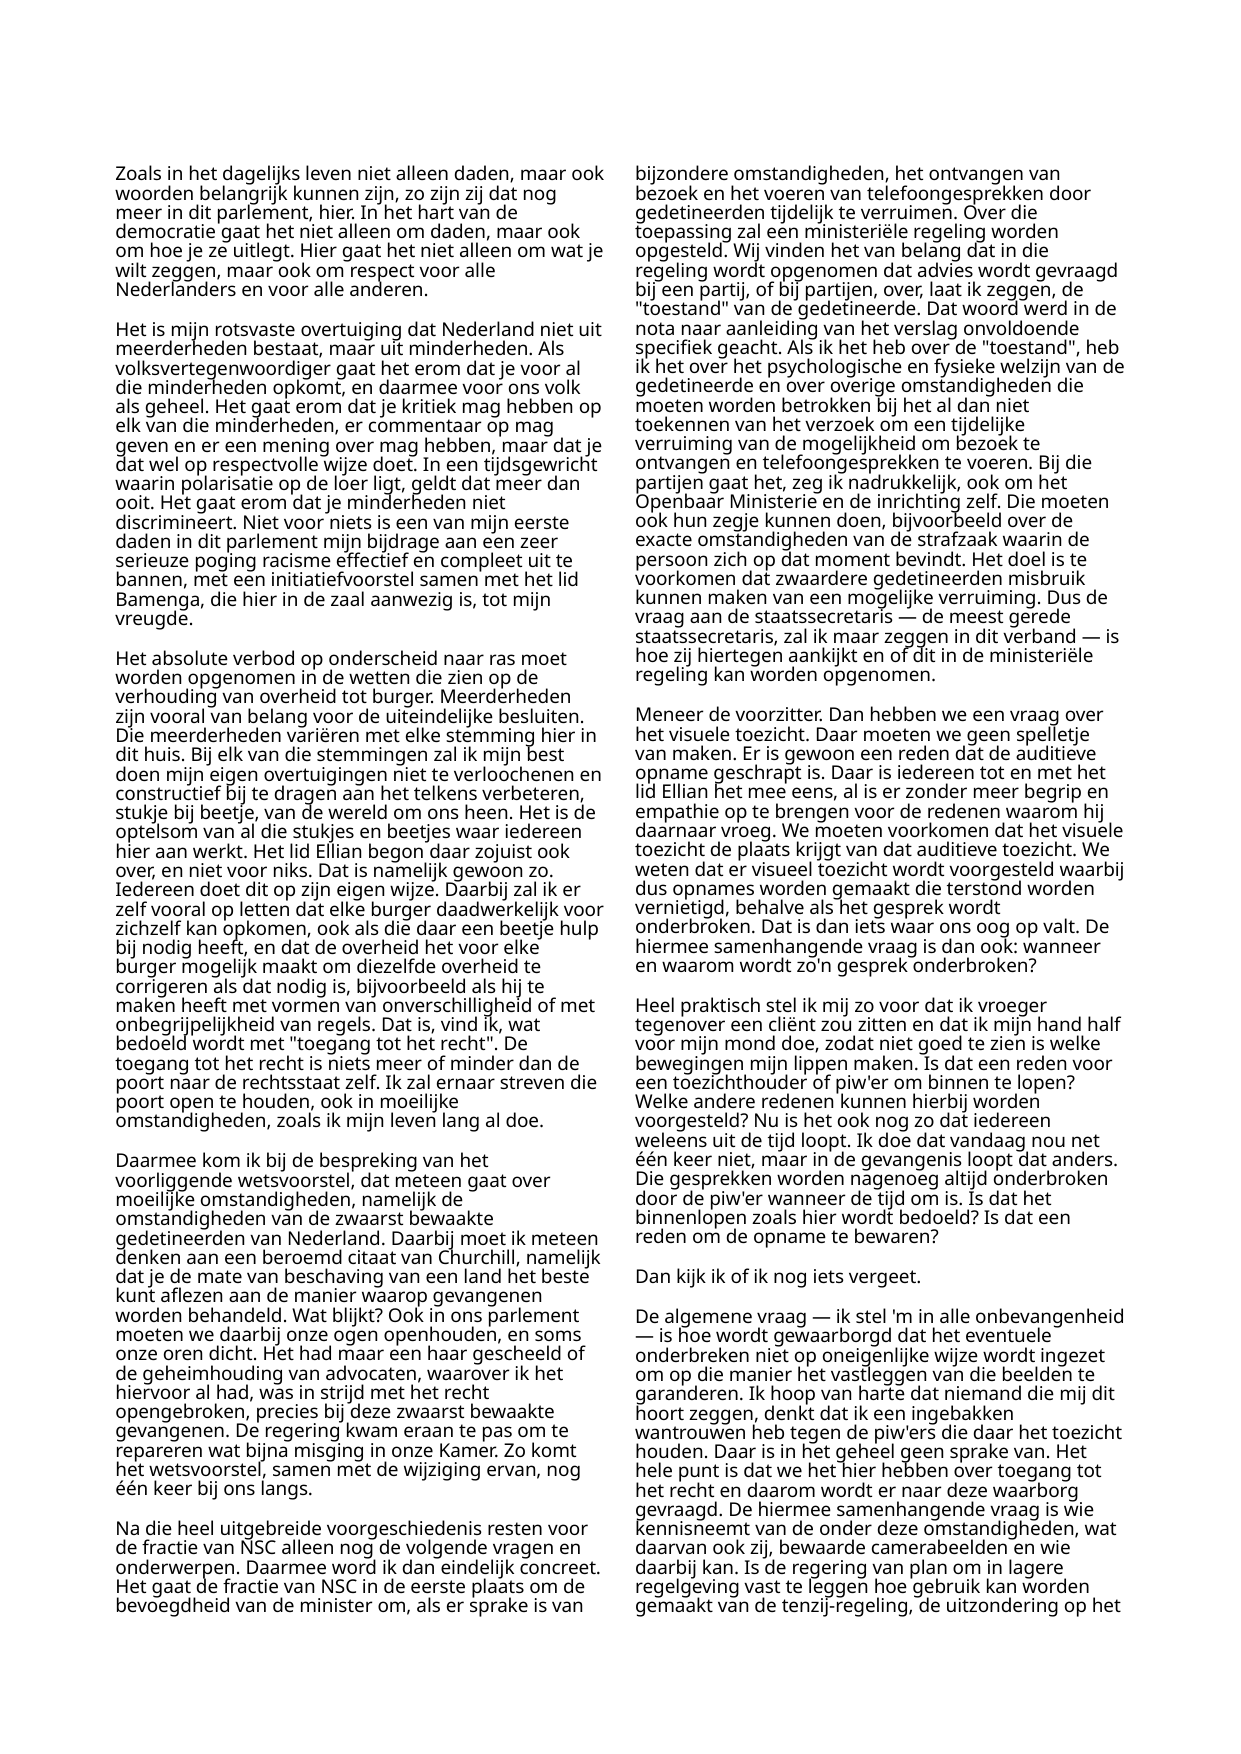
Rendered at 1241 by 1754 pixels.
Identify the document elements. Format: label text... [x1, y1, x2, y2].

text Zoals in het dagelijks leven niet alleen daden, maar ook woorden belangrijk kunnen zijn, zo zijn zij dat nog meer in dit parlement, hier. In het hart van de democratie gaat het niet alleen om daden, maar ook om hoe je ze uitlegt. Hier gaat het niet alleen om wat je wilt zeggen, maar ook om respect voor alle Nederlanders en voor alle anderen. [115, 165, 605, 300]
text Na die heel uitgebreide voorgeschiedenis resten voor de fractie van NSC alleen nog de volgende vragen en onderwerpen. Daarmee word ik dan eindelijk concreet. Het gaat de fractie van NSC in de eerste plaats om de bevoegdheid van de minister om, als er sprake is van [115, 1520, 605, 1616]
text bijzondere omstandigheden, het ontvangen van bezoek en het voeren van telefoongesprekken door gedetineerden tijdelijk te verruimen. Over die toepassing zal een ministeriële regeling worden opgesteld. Wij vinden het van belang dat in die regeling wordt opgenomen dat advies wordt gevraagd bij een partij, of bij partijen, over, laat ik zeggen, de "toestand" van de gedetineerde. Dat woord werd in de nota naar aanleiding van het verslag onvoldoende specifiek geacht. Als ik het heb over de "toestand", heb ik het over het psychologische en fysieke welzijn van de gedetineerde en over overige omstandigheden die moeten worden betrokken bij het al dan niet toekennen van het verzoek om een tijdelijke verruiming van de mogelijkheid om bezoek te ontvangen en telefoongesprekken te voeren. Bij die partijen gaat het, zeg ik nadrukkelijk, ook om het Openbaar Ministerie en de inrichting zelf. Die moeten ook hun zegje kunnen doen, bijvoorbeeld over de exacte omstandigheden van de strafzaak waarin de persoon zich op dat moment bevindt. Het doel is te voorkomen dat zwaardere gedetineerden misbruik kunnen maken van een mogelijke verruiming. Dus de vraag aan de staatssecretaris — de meest gerede staatssecretaris, zal ik maar zeggen in dit verband — is hoe zij hiertegen aankijkt en of dit in de ministeriële regeling kan worden opgenomen. [635, 165, 1125, 686]
text Dan kijk ik of ik nog iets vergeet. [635, 1268, 1125, 1287]
text Heel praktisch stel ik mij zo voor dat ik vroeger tegenover een cliënt zou zitten en dat ik mijn hand half voor mijn mond doe, zodat niet goed te zien is welke bewegingen mijn lippen maken. Is dat een reden voor een toezichthouder of piw'er om binnen te lopen? Welke andere redenen kunnen hierbij worden voorgesteld? Nu is het ook nog zo dat iedereen weleens uit de tijd loopt. Ik doe dat vandaag nou net één keer niet, maar in de gevangenis loopt dat anders. Die gesprekken worden nagenoeg altijd onderbroken door de piw'er wanneer de tijd om is. Is dat het binnenlopen zoals hier wordt bedoeld? Is dat een reden om de opname te bewaren? [635, 997, 1125, 1247]
text Meneer de voorzitter. Dan hebben we een vraag over het visuele toezicht. Daar moeten we geen spelletje van maken. Er is gewoon een reden dat de auditieve opname geschrapt is. Daar is iedereen tot en met het lid Ellian het mee eens, al is er zonder meer begrip en empathie op te brengen voor de redenen waarom hij daarnaar vroeg. We moeten voorkomen dat het visuele toezicht de plaats krijgt van dat auditieve toezicht. We weten dat er visueel toezicht wordt voorgesteld waarbij dus opnames worden gemaakt die terstond worden vernietigd, behalve als het gesprek wordt onderbroken. Dat is dan iets waar ons oog op valt. De hiermee samenhangende vraag is dan ook: wanneer en waarom wordt zo'n gesprek onderbroken? [635, 706, 1125, 976]
text Daarmee kom ik bij de bespreking van het voorliggende wetsvoorstel, dat meteen gaat over moeilijke omstandigheden, namelijk de omstandigheden van de zwaarst bewaakte gedetineerden van Nederland. Daarbij moet ik meteen denken aan een beroemd citaat van Churchill, namelijk dat je de mate van beschaving van een land het beste kunt aflezen aan de manier waarop gevangenen worden behandeld. Wat blijkt? Ook in ons parlement moeten we daarbij onze ogen openhouden, en soms onze oren dicht. Het had maar een haar gescheeld of de geheimhouding van advocaten, waarover ik het hiervoor al had, was in strijd met het recht opengebroken, precies bij deze zwaarst bewaakte gevangenen. De regering kwam eraan te pas om te repareren wat bijna misging in onze Kamer. Zo komt het wetsvoorstel, samen met de wijziging ervan, nog één keer bij ons langs. [115, 1152, 605, 1499]
text De algemene vraag — ik stel 'm in alle onbevangenheid — is hoe wordt gewaarborgd dat het eventuele onderbreken niet op oneigenlijke wijze wordt ingezet om op die manier het vastleggen van die beelden te garanderen. Ik hoop van harte dat niemand die mij dit hoort zeggen, denkt dat ik een ingebakken wantrouwen heb tegen de piw'ers die daar het toezicht houden. Daar is in het geheel geen sprake van. Het hele punt is dat we het hier hebben over toegang tot het recht en daarom wordt er naar deze waarborg gevraagd. De hiermee samenhangende vraag is wie kennisneemt van de onder deze omstandigheden, wat daarvan ook zij, bewaarde camerabeelden en wie daarbij kan. Is de regering van plan om in lagere regelgeving vast te leggen hoe gebruik kan worden gemaakt van de tenzij-regeling, de uitzondering op het [635, 1308, 1125, 1616]
text Het is mijn rotsvaste overtuiging dat Nederland niet uit meerderheden bestaat, maar uit minderheden. Als volksvertegenwoordiger gaat het erom dat je voor al die minderheden opkomt, en daarmee voor ons volk als geheel. Het gaat erom dat je kritiek mag hebben op elk van die minderheden, er commentaar op mag geven en er een mening over mag hebben, maar dat je dat wel op respectvolle wijze doet. In een tijdsgewricht waarin polarisatie op de loer ligt, geldt dat meer dan ooit. Het gaat erom dat je minderheden niet discrimineert. Niet voor niets is een van mijn eerste daden in dit parlement mijn bijdrage aan een zeer serieuze poging racisme effectief en compleet uit te bannen, met een initiatiefvoorstel samen met het lid Bamenga, die hier in de zaal aanwezig is, tot mijn vreugde. [115, 321, 605, 629]
text Het absolute verbod op onderscheid naar ras moet worden opgenomen in de wetten die zien op de verhouding van overheid tot burger. Meerderheden zijn vooral van belang voor de uiteindelijke besluiten. Die meerderheden variëren met elke stemming hier in dit huis. Bij elk van die stemmingen zal ik mijn best doen mijn eigen overtuigingen niet te verloochenen en constructief bij te dragen aan het telkens verbeteren, stukje bij beetje, van de wereld om ons heen. Het is de optelsom van al die stukjes en beetjes waar iedereen hier aan werkt. Het lid Ellian begon daar zojuist ook over, en niet voor niks. Dat is namelijk gewoon zo. Iedereen doet dit op zijn eigen wijze. Daarbij zal ik er zelf vooral op letten dat elke burger daadwerkelijk voor zichzelf kan opkomen, ook als die daar een beetje hulp bij nodig heeft, en dat de overheid het voor elke burger mogelijk maakt om diezelfde overheid te corrigeren als dat nodig is, bijvoorbeeld als hij te maken heeft met vormen van onverschilligheid of met onbegrijpelijkheid van regels. Dat is, vind ik, wat bedoeld wordt met "toegang tot het recht". De toegang tot het recht is niets meer of minder dan de poort naar de rechtsstaat zelf. Ik zal ernaar streven die poort open te houden, ook in moeilijke omstandigheden, zoals ik mijn leven lang al doe. [115, 650, 605, 1132]
